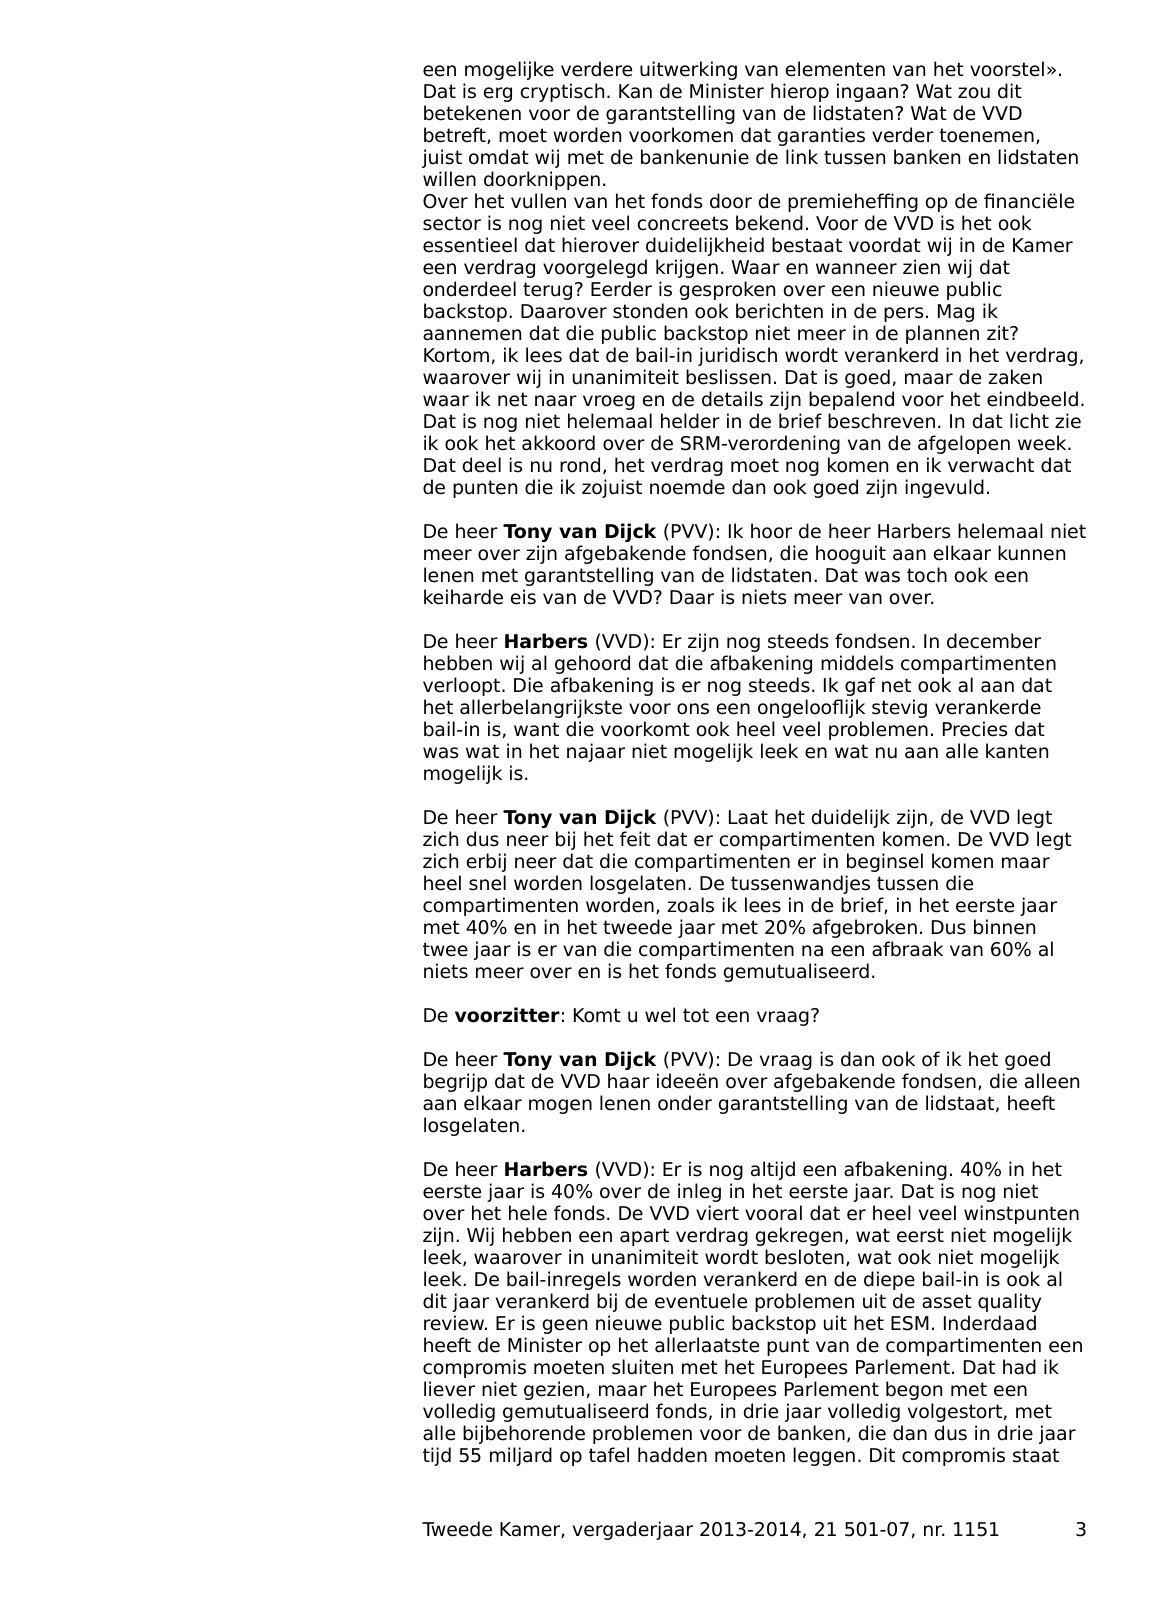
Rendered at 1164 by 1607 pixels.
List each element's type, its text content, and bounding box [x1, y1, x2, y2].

text De voorzitter: Komt u wel tot een vraag? [422, 1005, 1087, 1027]
text De heer Tony van Dijck (PVV): Ik hoor de heer Harbers helemaal niet meer over zijn afgebakende fondsen, die hooguit aan elkaar kunnen lenen met garantstelling van de lidstaten. Dat was toch ook een keiharde eis van de VVD? Daar is niets meer van over. [422, 521, 1087, 609]
text De heer Tony van Dijck (PVV): Laat het duidelijk zijn, de VVD legt zich dus neer bij het feit dat er compartimenten komen. De VVD legt zich erbij neer dat die compartimenten er in beginsel komen maar heel snel worden losgelaten. De tussenwandjes tussen die compartimenten worden, zoals ik lees in de brief, in het eerste jaar met 40% en in het tweede jaar met 20% afgebroken. Dus binnen twee jaar is er van die compartimenten na een afbraak van 60% al niets meer over en is het fonds gemutualiseerd. [422, 807, 1087, 983]
text De heer Harbers (VVD): Er zijn nog steeds fondsen. In december hebben wij al gehoord dat die afbakening middels compartimenten verloopt. Die afbakening is er nog steeds. Ik gaf net ook al aan dat het allerbelangrijkste voor ons een ongelooflijk stevig verankerde bail-in is, want die voorkomt ook heel veel problemen. Precies dat was wat in het najaar niet mogelijk leek en wat nu aan alle kanten mogelijk is. [422, 631, 1087, 785]
text De heer Tony van Dijck (PVV): De vraag is dan ook of ik het goed begrijp dat de VVD haar ideeën over afgebakende fondsen, die alleen aan elkaar mogen lenen onder garantstelling van de lidstaat, heeft losgelaten. [422, 1049, 1087, 1137]
text De heer Harbers (VVD): Er is nog altijd een afbakening. 40% in het eerste jaar is 40% over de inleg in het eerste jaar. Dat is nog niet over het hele fonds. De VVD viert vooral dat er heel veel winstpunten zijn. Wij hebben een apart verdrag gekregen, wat eerst niet mogelijk leek, waarover in unanimiteit wordt besloten, wat ook niet mogelijk leek. De bail-inregels worden verankerd en de diepe bail-in is ook al dit jaar verankerd bij de eventuele problemen uit de asset quality review. Er is geen nieuwe public backstop uit het ESM. Inderdaad heeft de Minister op het allerlaatste punt van de compartimenten een compromis moeten sluiten met het Europees Parlement. Dat had ik liever niet gezien, maar het Europees Parlement begon met een volledig gemutualiseerd fonds, in drie jaar volledig volgestort, met alle bijbehorende problemen voor de banken, die dan dus in drie jaar tijd 55 miljard op tafel hadden moeten leggen. Dit compromis staat [422, 1159, 1087, 1467]
text Kortom, ik lees dat de bail-in juridisch wordt verankerd in het verdrag, waarover wij in unanimiteit beslissen. Dat is goed, maar de zaken waar ik net naar vroeg en de details zijn bepalend voor het eindbeeld. Dat is nog niet helemaal helder in de brief beschreven. In dat licht zie ik ook het akkoord over de SRM-verordening van de afgelopen week. Dat deel is nu rond, het verdrag moet nog komen en ik verwacht dat de punten die ik zojuist noemde dan ook goed zijn ingevuld. [422, 345, 1087, 499]
text een mogelijke verdere uitwerking van elementen van het voorstel». Dat is erg cryptisch. Kan de Minister hierop ingaan? Wat zou dit betekenen voor de garantstelling van de lidstaten? Wat de VVD betreft, moet worden voorkomen dat garanties verder toenemen, juist omdat wij met de bankenunie de link tussen banken en lidstaten willen doorknippen. [422, 59, 1087, 191]
text Over het vullen van het fonds door de premieheffing op de financiële sector is nog niet veel concreets bekend. Voor de VVD is het ook essentieel dat hierover duidelijkheid bestaat voordat wij in de Kamer een verdrag voorgelegd krijgen. Waar en wanneer zien wij dat onderdeel terug? Eerder is gesproken over een nieuwe public backstop. Daarover stonden ook berichten in de pers. Mag ik aannemen dat die public backstop niet meer in de plannen zit? [422, 191, 1087, 345]
